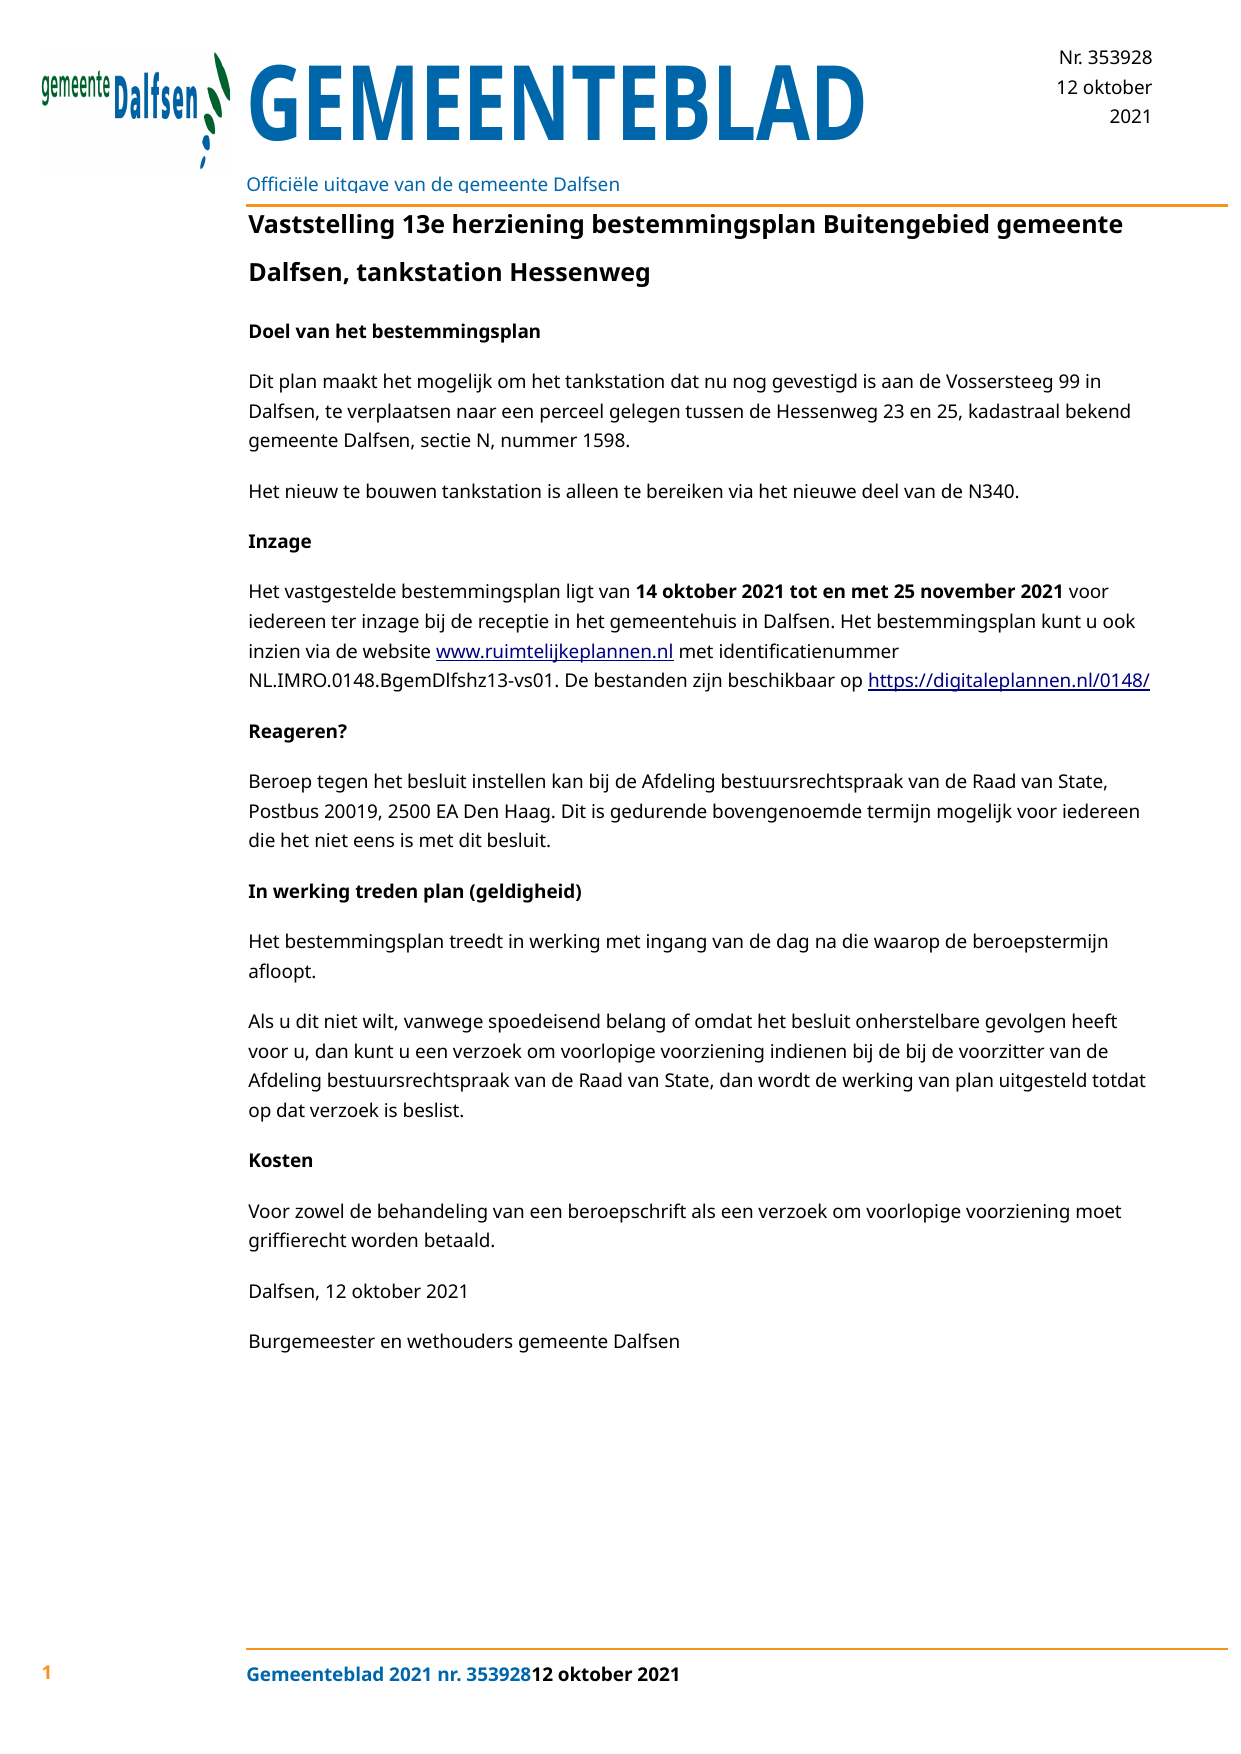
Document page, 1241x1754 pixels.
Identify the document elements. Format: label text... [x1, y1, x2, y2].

text Reageren? [248, 718, 1152, 744]
text Het nieuw te bouwen tankstation is alleen te bereiken via het nieuwe deel van de N340. [248, 478, 1152, 504]
text Het bestemmingsplan treedt in werking met ingang van de dag na die waarop de beroepstermijn afloopt. [248, 928, 1152, 984]
text Vaststelling 13e herziening bestemmingsplan Buitengebied gemeente Dalfsen, tankstation Hessenweg [248, 207, 1152, 288]
text Voor zowel de behandeling van een beroepschrift als een verzoek om voorlopige voorziening moet griffierecht worden betaald. [248, 1198, 1152, 1253]
text Kosten [248, 1147, 1152, 1173]
text Doel van het bestemmingsplan [248, 318, 1152, 344]
text Als u dit niet wilt, vanwege spoedeisend belang of omdat het besluit onherstelbare gevolgen heeft voor u, dan kunt u een verzoek om voorlopige voorziening indienen bij de bij de voorzitter van de Afdeling bestuursrechtspraak van de Raad van State, dan wordt de werking van plan uitgesteld totdat op dat verzoek is beslist. [248, 1008, 1152, 1123]
text Het vastgestelde bestemmingsplan ligt van 14 oktober 2021 tot en met 25 november 2021 voor iedereen ter inzage bij de receptie in het gemeentehuis in Dalfsen. Het bestemmingsplan kunt u ook inzien via de website www.ruimtelijkeplannen.nl met identificatienummer NL.IMRO.0148.BgemDlfshz13-vs01. De bestanden zijn beschikbaar op https://digitaleplannen.nl/0148/ [248, 579, 1152, 693]
text Beroep tegen het besluit instellen kan bij de Afdeling bestuursrechtspraak van de Raad van State, Postbus 20019, 2500 EA Den Haag. Dit is gedurende bovengenoemde termijn mogelijk voor iedereen die het niet eens is met dit besluit. [248, 768, 1152, 853]
text Inzage [248, 528, 1152, 554]
text Dit plan maakt het mogelijk om het tankstation dat nu nog gevestigd is aan de Vossersteeg 99 in Dalfsen, te verplaatsen naar een perceel gelegen tussen de Hessenweg 23 en 25, kadastraal bekend gemeente Dalfsen, sectie N, nummer 1598. [248, 368, 1152, 453]
text Burgemeester en wethouders gemeente Dalfsen [248, 1328, 1152, 1354]
picture [41, 47, 231, 172]
text In werking treden plan (geldigheid) [248, 878, 1152, 904]
text Dalfsen, 12 oktober 2021 [248, 1278, 1152, 1304]
